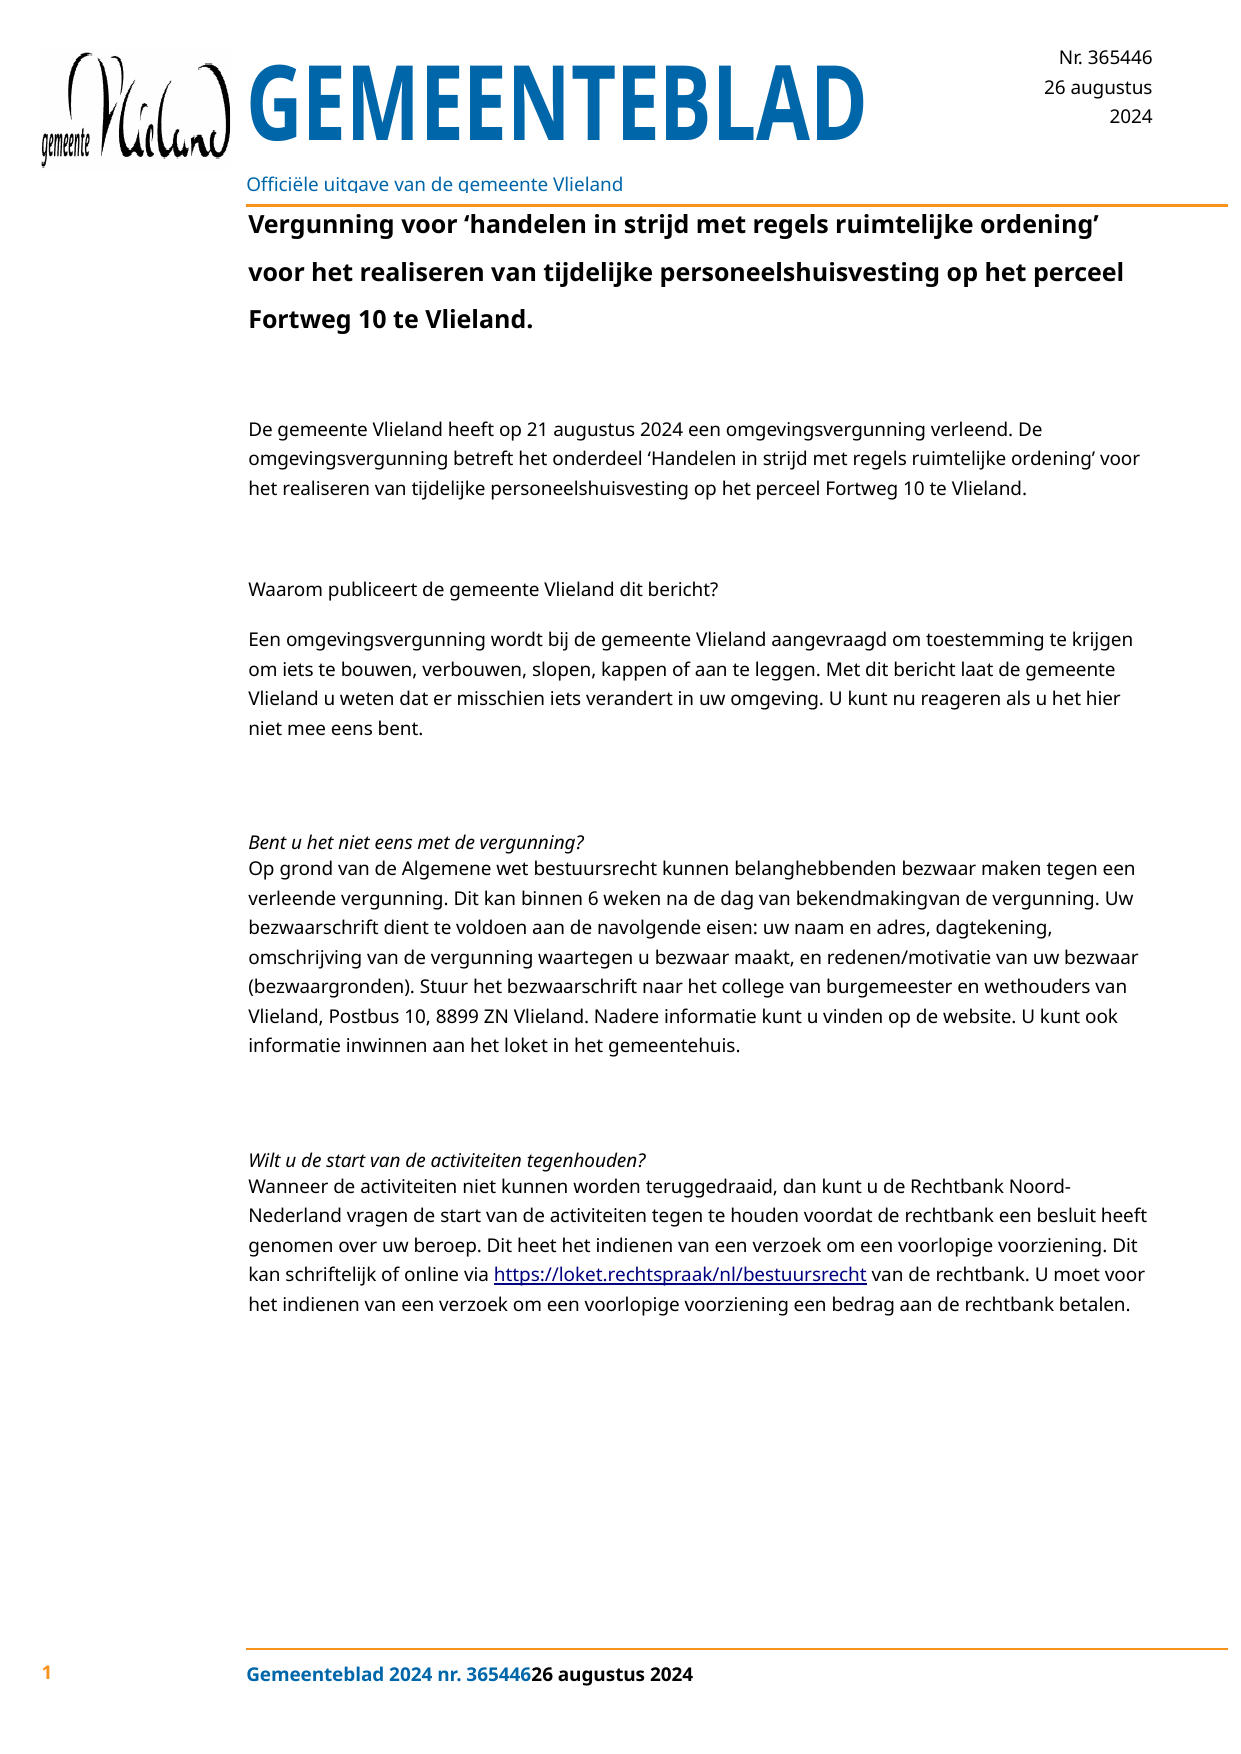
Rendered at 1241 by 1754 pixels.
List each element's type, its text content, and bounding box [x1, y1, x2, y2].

text Vergunning voor ‘handelen in strijd met regels ruimtelijke ordening’ voor het realiseren van tijdelijke personeelshuisvesting op het perceel Fortweg 10 te Vlieland. [248, 207, 1152, 336]
text Waarom publiceert de gemeente Vlieland dit bericht? [248, 576, 1152, 602]
picture [41, 47, 231, 172]
text Wilt u de start van de activiteiten tegenhouden? [248, 1147, 1152, 1173]
text Op grond van de Algemene wet bestuursrecht kunnen belanghebbenden bezwaar maken tegen een verleende vergunning. Dit kan binnen 6 weken na de dag van bekendmakingvan de vergunning. Uw bezwaarschrift dient te voldoen aan de navolgende eisen: uw naam en adres, dagtekening, omschrijving van de vergunning waartegen u bezwaar maakt, en redenen/motivatie van uw bezwaar (bezwaargronden). Stuur het bezwaarschrift naar het college van burgemeester en wethouders van Vlieland, Postbus 10, 8899 ZN Vlieland. Nadere informatie kunt u vinden op de website. U kunt ook informatie inwinnen aan het loket in het gemeentehuis. [248, 855, 1152, 1058]
text De gemeente Vlieland heeft op 21 augustus 2024 een omgevingsvergunning verleend. De omgevingsvergunning betreft het onderdeel ‘Handelen in strijd met regels ruimtelijke ordening’ voor het realiseren van tijdelijke personeelshuisvesting op het perceel Fortweg 10 te Vlieland. [248, 416, 1152, 501]
text Wanneer de activiteiten niet kunnen worden teruggedraaid, dan kunt u de Rechtbank Noord-Nederland vragen de start van de activiteiten tegen te houden voordat de rechtbank een besluit heeft genomen over uw beroep. Dit heet het indienen van een verzoek om een voorlopige voorziening. Dit kan schriftelijk of online via https://loket.rechtspraak/nl/bestuursrecht van de rechtbank. U moet voor het indienen van een verzoek om een voorlopige voorziening een bedrag aan de rechtbank betalen. [248, 1173, 1152, 1317]
text Een omgevingsvergunning wordt bij de gemeente Vlieland aangevraagd om toestemming te krijgen om iets te bouwen, verbouwen, slopen, kappen of aan te leggen. Met dit bericht laat de gemeente Vlieland u weten dat er misschien iets verandert in uw omgeving. U kunt nu reageren als u het hier niet mee eens bent. [248, 626, 1152, 741]
text Bent u het niet eens met de vergunning? [248, 829, 1152, 855]
